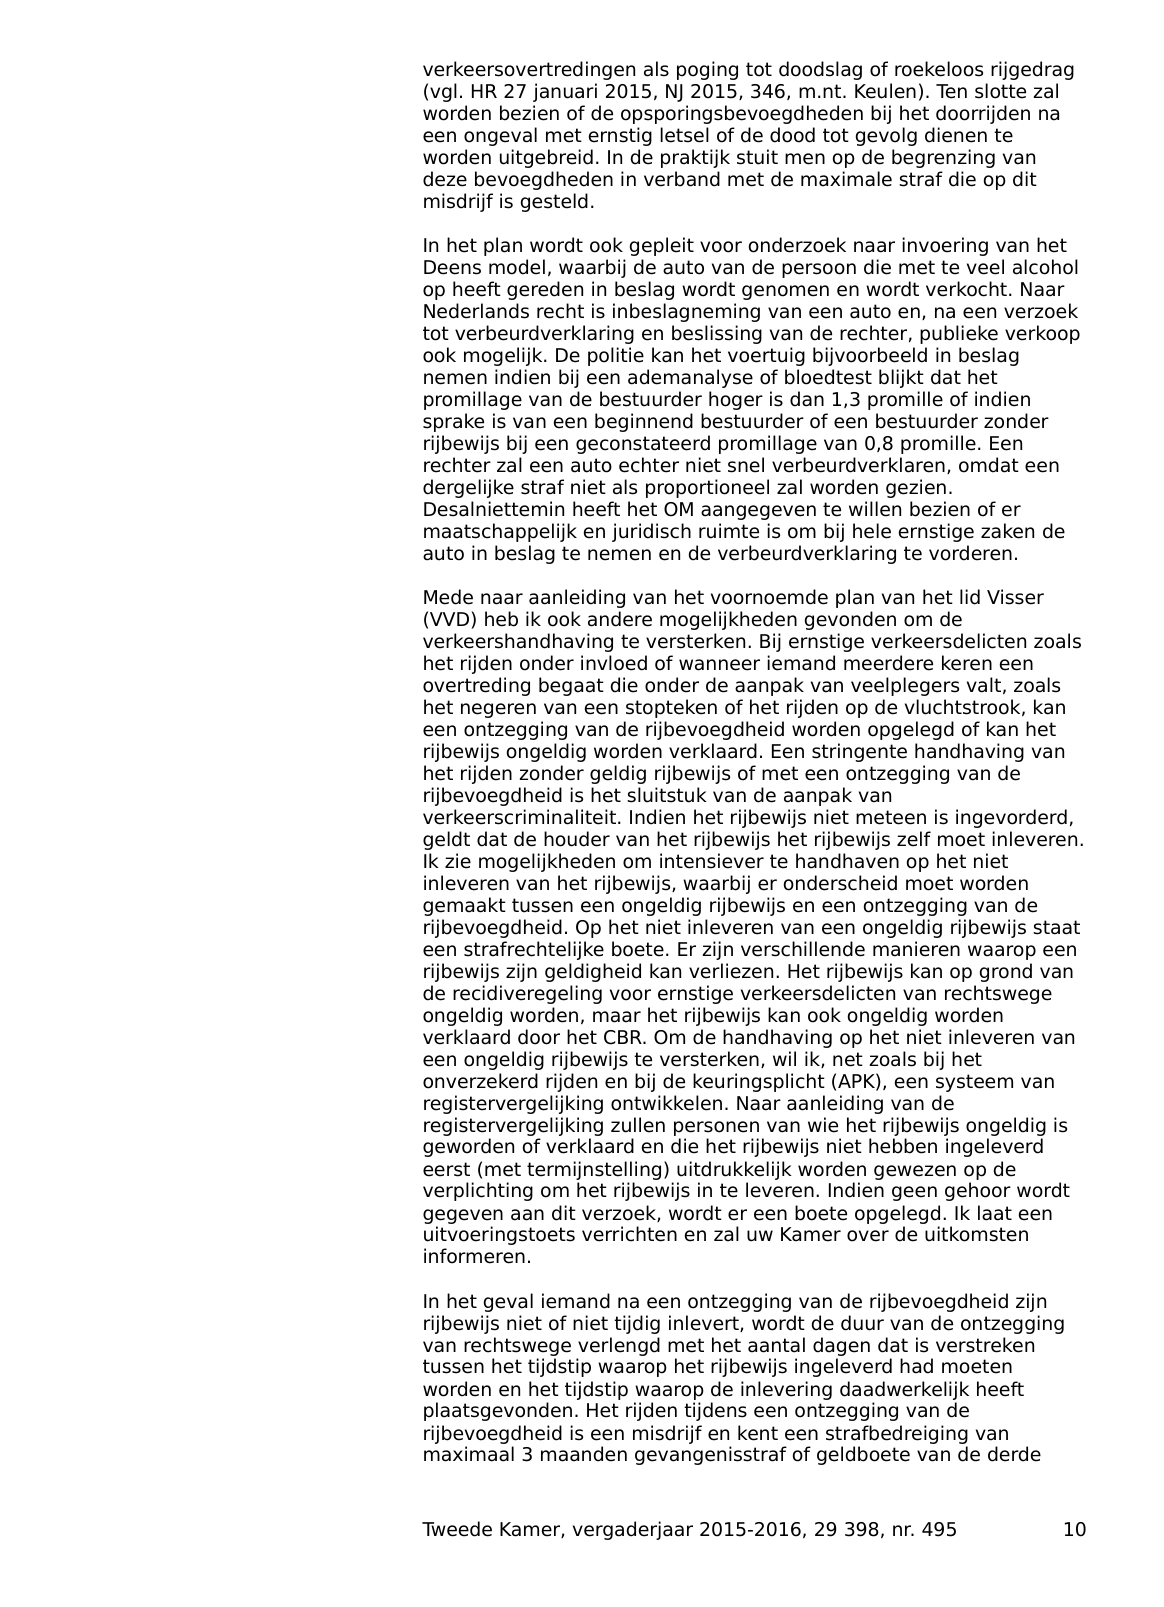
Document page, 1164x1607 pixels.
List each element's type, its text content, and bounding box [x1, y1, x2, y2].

text In het geval iemand na een ontzegging van de rijbevoegdheid zijn rijbewijs niet of niet tijdig inlevert, wordt de duur van de ontzegging van rechtswege verlengd met het aantal dagen dat is verstreken tussen het tijdstip waarop het rijbewijs ingeleverd had moeten worden en het tijdstip waarop de inlevering daadwerkelijk heeft plaatsgevonden. Het rijden tijdens een ontzegging van de rijbevoegdheid is een misdrijf en kent een strafbedreiging van maximaal 3 maanden gevangenisstraf of geldboete van de derde [422, 1291, 1087, 1466]
text Mede naar aanleiding van het voornoemde plan van het lid Visser (VVD) heb ik ook andere mogelijkheden gevonden om de verkeershandhaving te versterken. Bij ernstige verkeersdelicten zoals het rijden onder invloed of wanneer iemand meerdere keren een overtreding begaat die onder de aanpak van veelplegers valt, zoals het negeren van een stopteken of het rijden op de vluchtstrook, kan een ontzegging van de rijbevoegdheid worden opgelegd of kan het rijbewijs ongeldig worden verklaard. Een stringente handhaving van het rijden zonder geldig rijbewijs of met een ontzegging van de rijbevoegdheid is het sluitstuk van de aanpak van verkeerscriminaliteit. Indien het rijbewijs niet meteen is ingevorderd, geldt dat de houder van het rijbewijs het rijbewijs zelf moet inleveren. Ik zie mogelijkheden om intensiever te handhaven op het niet inleveren van het rijbewijs, waarbij er onderscheid moet worden gemaakt tussen een ongeldig rijbewijs en een ontzegging van de rijbevoegdheid. Op het niet inleveren van een ongeldig rijbewijs staat een strafrechtelijke boete. Er zijn verschillende manieren waarop een rijbewijs zijn geldigheid kan verliezen. Het rijbewijs kan op grond van de recidiveregeling voor ernstige verkeersdelicten van rechtswege ongeldig worden, maar het rijbewijs kan ook ongeldig worden verklaard door het CBR. Om de handhaving op het niet inleveren van een ongeldig rijbewijs te versterken, wil ik, net zoals bij het onverzekerd rijden en bij de keuringsplicht (APK), een systeem van registervergelijking ontwikkelen. Naar aanleiding van de registervergelijking zullen personen van wie het rijbewijs ongeldig is geworden of verklaard en die het rijbewijs niet hebben ingeleverd eerst (met termijnstelling) uitdrukkelijk worden gewezen op de verplichting om het rijbewijs in te leveren. Indien geen gehoor wordt gegeven aan dit verzoek, wordt er een boete opgelegd. Ik laat een uitvoeringstoets verrichten en zal uw Kamer over de uitkomsten informeren. [422, 587, 1087, 1268]
text verkeersovertredingen als poging tot doodslag of roekeloos rijgedrag (vgl. HR 27 januari 2015, NJ 2015, 346, m.nt. Keulen). Ten slotte zal worden bezien of de opsporingsbevoegdheden bij het doorrijden na een ongeval met ernstig letsel of de dood tot gevolg dienen te worden uitgebreid. In de praktijk stuit men op de begrenzing van deze bevoegdheden in verband met de maximale straf die op dit misdrijf is gesteld. [422, 59, 1087, 213]
text In het plan wordt ook gepleit voor onderzoek naar invoering van het Deens model, waarbij de auto van de persoon die met te veel alcohol op heeft gereden in beslag wordt genomen en wordt verkocht. Naar Nederlands recht is inbeslagneming van een auto en, na een verzoek tot verbeurdverklaring en beslissing van de rechter, publieke verkoop ook mogelijk. De politie kan het voertuig bijvoorbeeld in beslag nemen indien bij een ademanalyse of bloedtest blijkt dat het promillage van de bestuurder hoger is dan 1,3 promille of indien sprake is van een beginnend bestuurder of een bestuurder zonder rijbewijs bij een geconstateerd promillage van 0,8 promille. Een rechter zal een auto echter niet snel verbeurdverklaren, omdat een dergelijke straf niet als proportioneel zal worden gezien. Desalniettemin heeft het OM aangegeven te willen bezien of er maatschappelijk en juridisch ruimte is om bij hele ernstige zaken de auto in beslag te nemen en de verbeurdverklaring te vorderen. [422, 235, 1087, 565]
